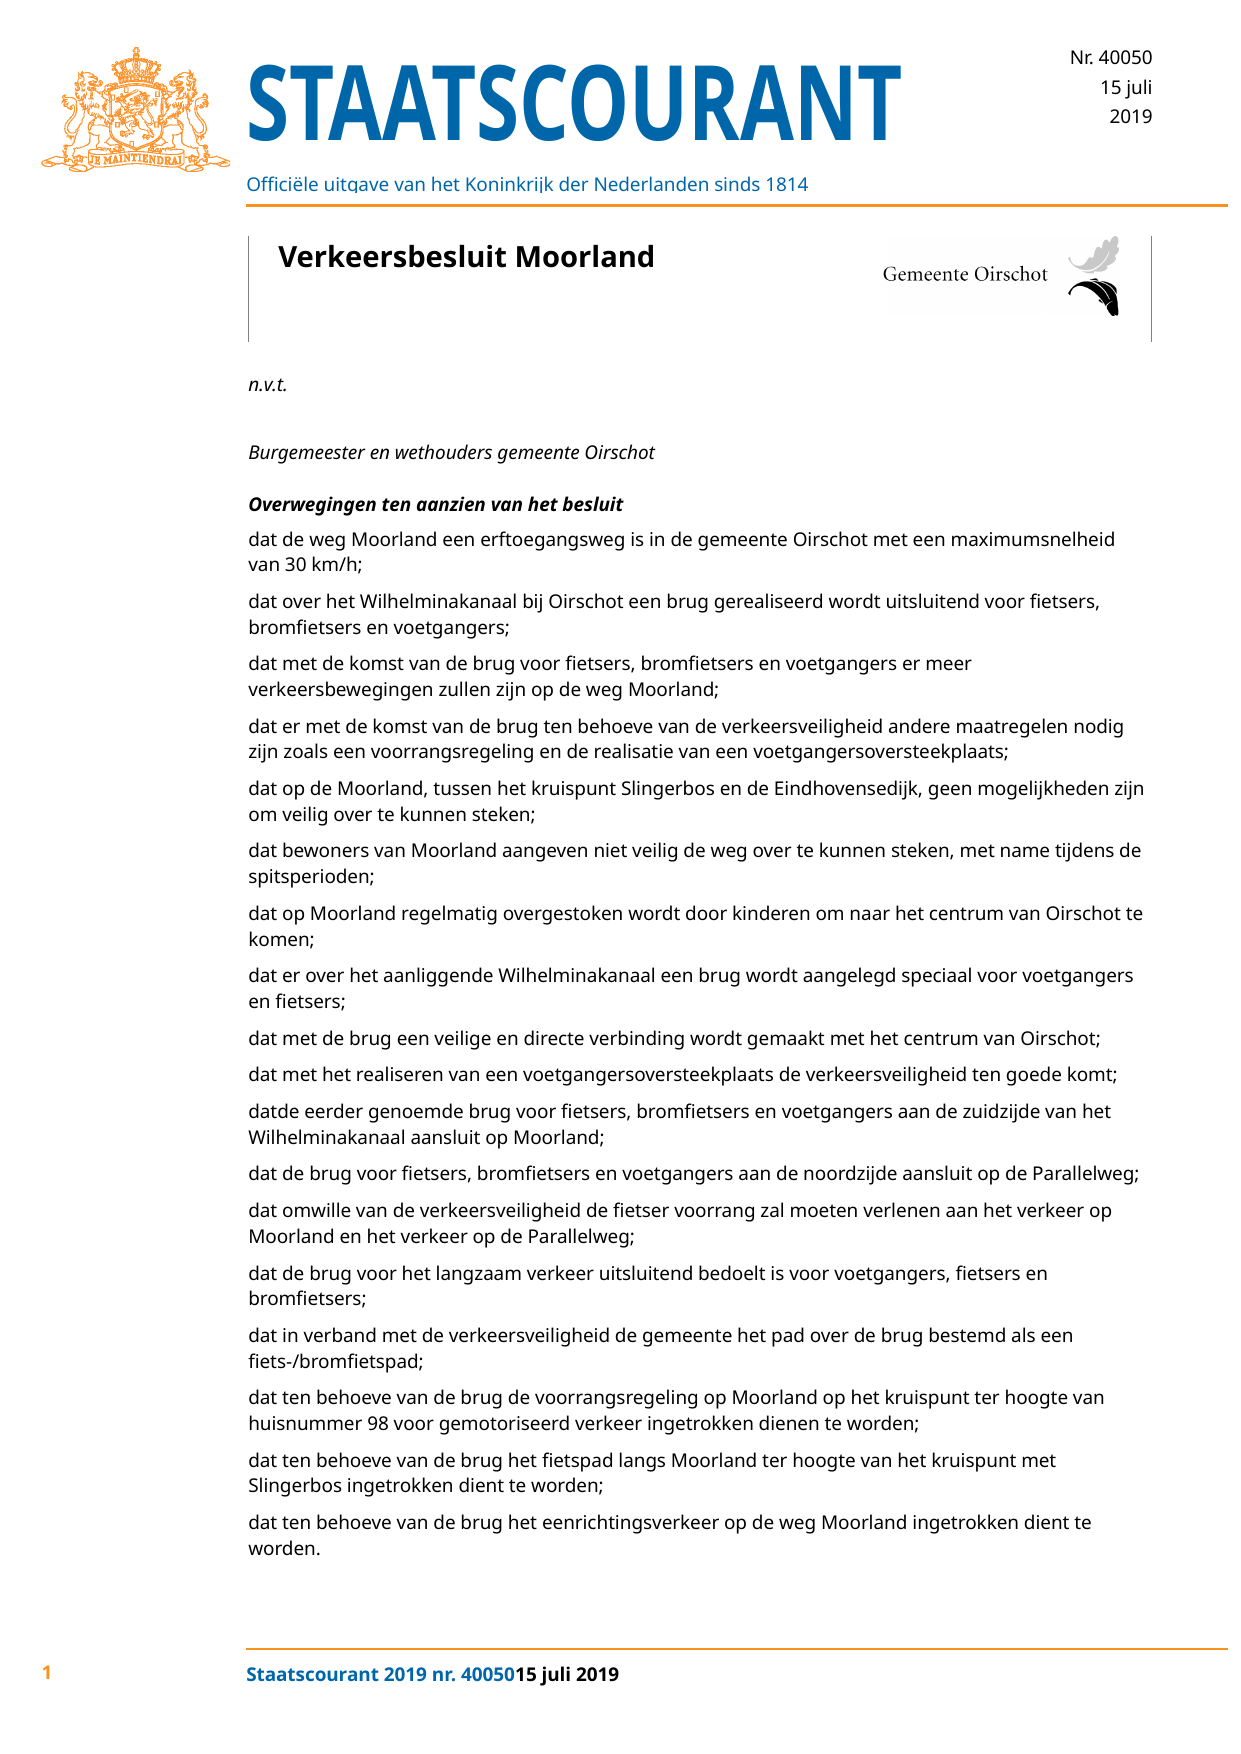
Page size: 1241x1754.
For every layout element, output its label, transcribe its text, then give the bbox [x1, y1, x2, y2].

text dat ten behoeve van de brug het eenrichtingsverkeer op de weg Moorland ingetrokken dient te worden. [248, 1509, 1152, 1561]
text dat in verband met de verkeersveiligheid de gemeente het pad over de brug bestemd als een fiets-/bromfietspad; [248, 1322, 1152, 1373]
text dat met de komst van de brug voor fietsers, bromfietsers en voetgangers er meer verkeersbewegingen zullen zijn op de weg Moorland; [248, 651, 1152, 702]
text dat er over het aanliggende Wilhelminakanaal een brug wordt aangelegd speciaal voor voetgangers en fietsers; [248, 962, 1152, 1014]
text dat omwille van de verkeersveiligheid de fietser voorrang zal moeten verlenen aan het verkeer op Moorland en het verkeer op de Parallelweg; [248, 1197, 1152, 1249]
text dat bewoners van Moorland aangeven niet veilig de weg over te kunnen steken, met name tijdens de spitsperioden; [248, 838, 1152, 889]
text dat op Moorland regelmatig overgestoken wordt door kinderen om naar het centrum van Oirschot te komen; [248, 900, 1152, 952]
text dat de weg Moorland een erftoegangsweg is in de gemeente Oirschot met een maximumsnelheid van 30 km/h; [248, 526, 1152, 577]
text Burgemeester en wethouders gemeente Oirschot [248, 439, 1152, 464]
text n.v.t. [248, 371, 1152, 397]
text dat met de brug een veilige en directe verbinding wordt gemaakt met het centrum van Oirschot; [248, 1025, 1152, 1051]
text datde eerder genoemde brug voor fietsers, bromfietsers en voetgangers aan de zuidzijde van het Wilhelminakanaal aansluit op Moorland; [248, 1098, 1152, 1150]
table_header Verkeersbesluit Moorland [249, 236, 850, 342]
text dat op de Moorland, tussen het kruispunt Slingerbos en de Eindhovensedijk, geen mogelijkheden zijn om veilig over te kunnen steken; [248, 775, 1152, 827]
picture [882, 236, 1119, 316]
text Overwegingen ten aanzien van het besluit [248, 492, 1152, 517]
text dat ten behoeve van de brug de voorrangsregeling op Moorland op het kruispunt ter hoogte van huisnummer 98 voor gemotoriseerd verkeer ingetrokken dienen te worden; [248, 1384, 1152, 1436]
table_header [850, 236, 1151, 342]
text dat over het Wilhelminakanaal bij Oirschot een brug gerealiseerd wordt uitsluitend voor fietsers, bromfietsers en voetgangers; [248, 588, 1152, 639]
text dat de brug voor het langzaam verkeer uitsluitend bedoelt is voor voetgangers, fietsers en bromfietsers; [248, 1260, 1152, 1311]
text dat met het realiseren van een voetgangersoversteekplaats de verkeersveiligheid ten goede komt; [248, 1062, 1152, 1087]
text dat de brug voor fietsers, bromfietsers en voetgangers aan de noordzijde aansluit op de Parallelweg; [248, 1161, 1152, 1186]
text dat ten behoeve van de brug het fietspad langs Moorland ter hoogte van het kruispunt met Slingerbos ingetrokken dient te worden; [248, 1447, 1152, 1498]
picture [41, 47, 231, 172]
text dat er met de komst van de brug ten behoeve van de verkeersveiligheid andere maatregelen nodig zijn zoals een voorrangsregeling en de realisatie van een voetgangersoversteekplaats; [248, 713, 1152, 764]
